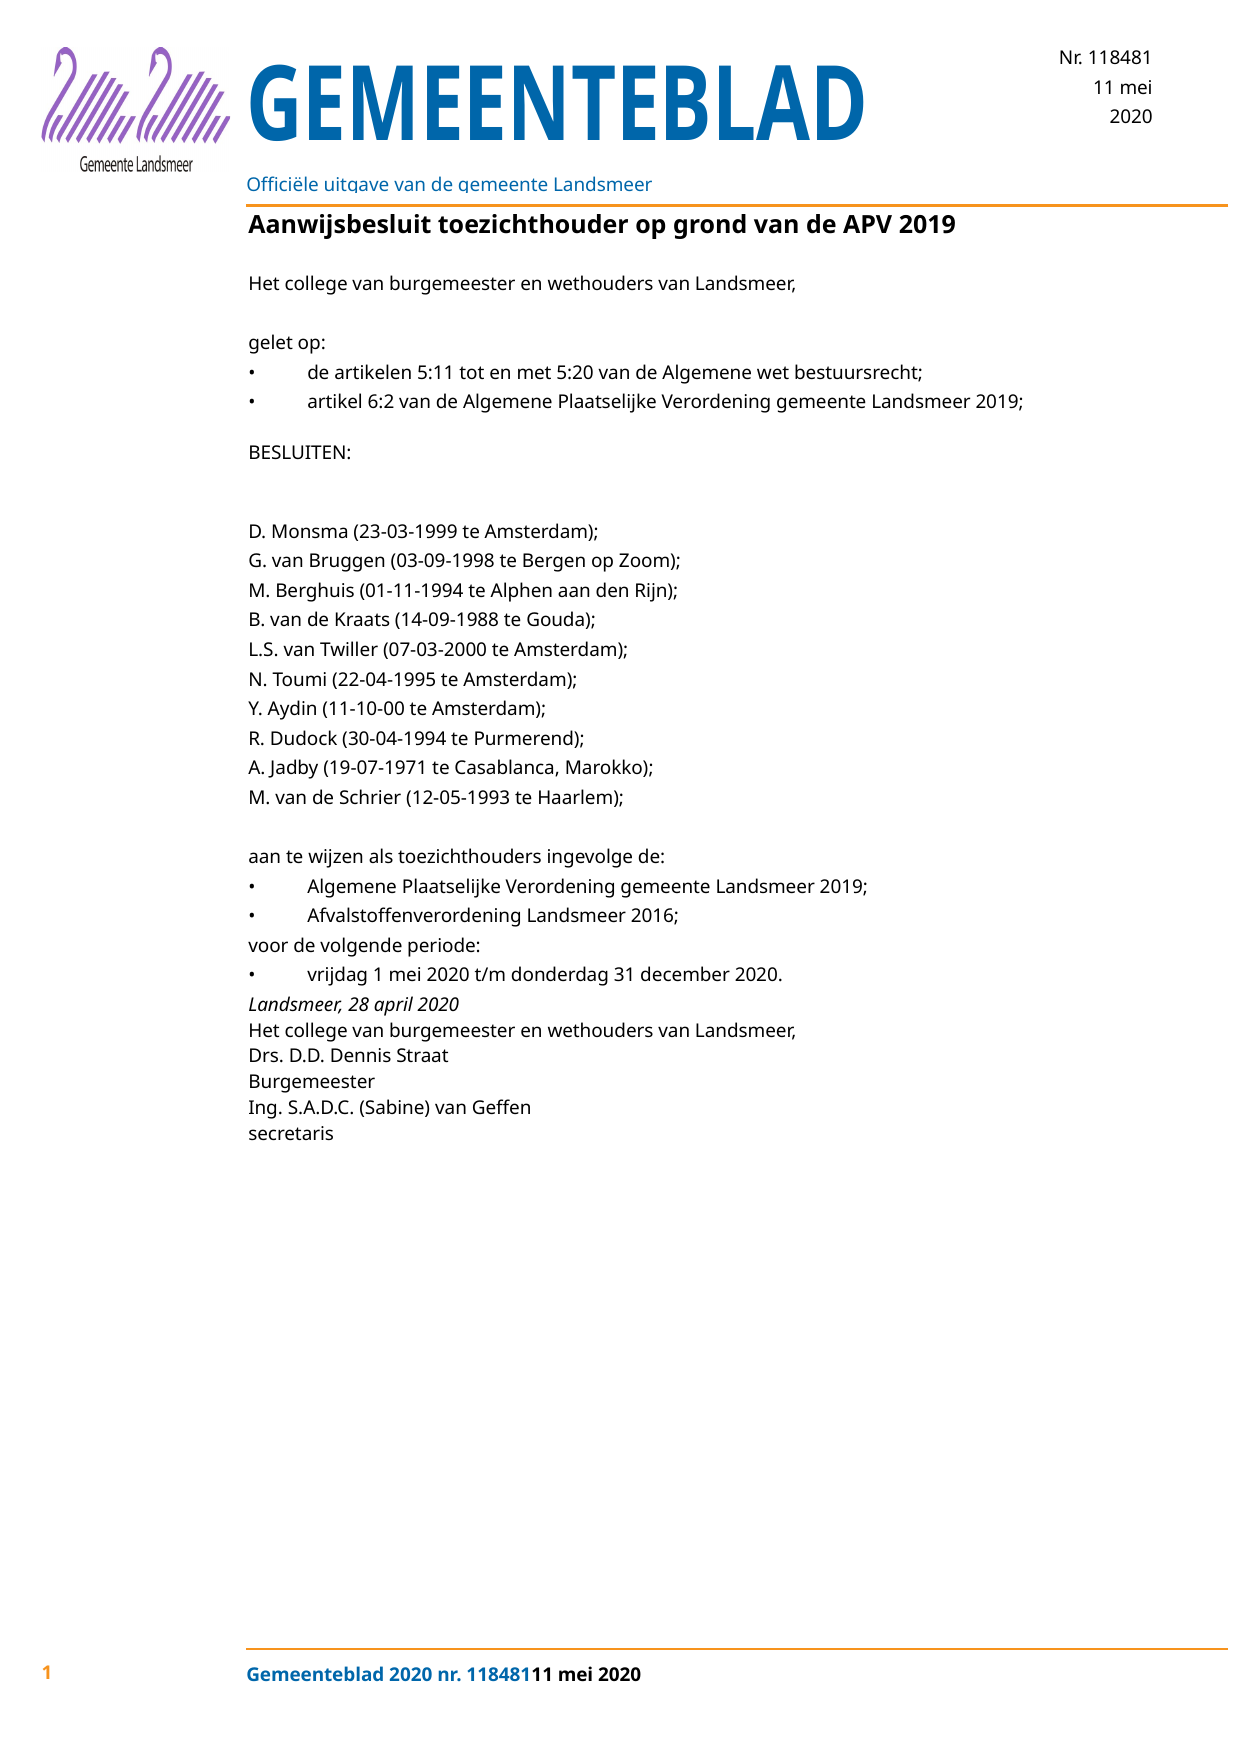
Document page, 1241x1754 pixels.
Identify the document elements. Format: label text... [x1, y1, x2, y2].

text L.S. van Twiller (07-03-2000 te Amsterdam); [248, 636, 1152, 662]
text M. Berghuis (01-11-1994 te Alphen aan den Rijn); [248, 577, 1152, 603]
text voor de volgende periode: [248, 932, 1152, 958]
list de artikelen 5:11 tot en met 5:20 van de Algemene wet bestuursrecht; [248, 359, 1152, 385]
list Afvalstoffenverordening Landsmeer 2016; [248, 902, 1152, 928]
text R. Dudock (30-04-1994 te Purmerend); [248, 725, 1152, 751]
text gelet op: [248, 329, 1152, 355]
text BESLUITEN: [248, 439, 1152, 465]
text aan te wijzen als toezichthouders ingevolge de: [248, 843, 1152, 869]
picture [41, 47, 231, 172]
text secretaris [248, 1120, 1152, 1146]
list Algemene Plaatselijke Verordening gemeente Landsmeer 2019; [248, 873, 1152, 898]
text N. Toumi (22-04-1995 te Amsterdam); [248, 666, 1152, 691]
text Ing. S.A.D.C. (Sabine) van Geffen [248, 1094, 1152, 1120]
text Het college van burgemeester en wethouders van Landsmeer, [248, 270, 1152, 296]
text Het college van burgemeester en wethouders van Landsmeer, [248, 1017, 1152, 1043]
list vrijdag 1 mei 2020 t/m donderdag 31 december 2020. [248, 962, 1152, 987]
text D. Monsma (23-03-1999 te Amsterdam); [248, 518, 1152, 543]
text Aanwijsbesluit toezichthouder op grond van de APV 2019 [248, 207, 1152, 241]
text G. van Bruggen (03-09-1998 te Bergen op Zoom); [248, 547, 1152, 573]
text B. van de Kraats (14-09-1988 te Gouda); [248, 607, 1152, 632]
text Burgemeester [248, 1068, 1152, 1094]
text M. van de Schrier (12-05-1993 te Haarlem); [248, 784, 1152, 810]
list artikel 6:2 van de Algemene Plaatselijke Verordening gemeente Landsmeer 2019; [248, 389, 1152, 414]
text Drs. D.D. Dennis Straat [248, 1043, 1152, 1068]
text Y. Aydin (11-10-00 te Amsterdam); [248, 695, 1152, 721]
text Landsmeer, 28 april 2020 [248, 991, 1152, 1017]
text A. Jadby (19-07-1971 te Casablanca, Marokko); [248, 754, 1152, 780]
